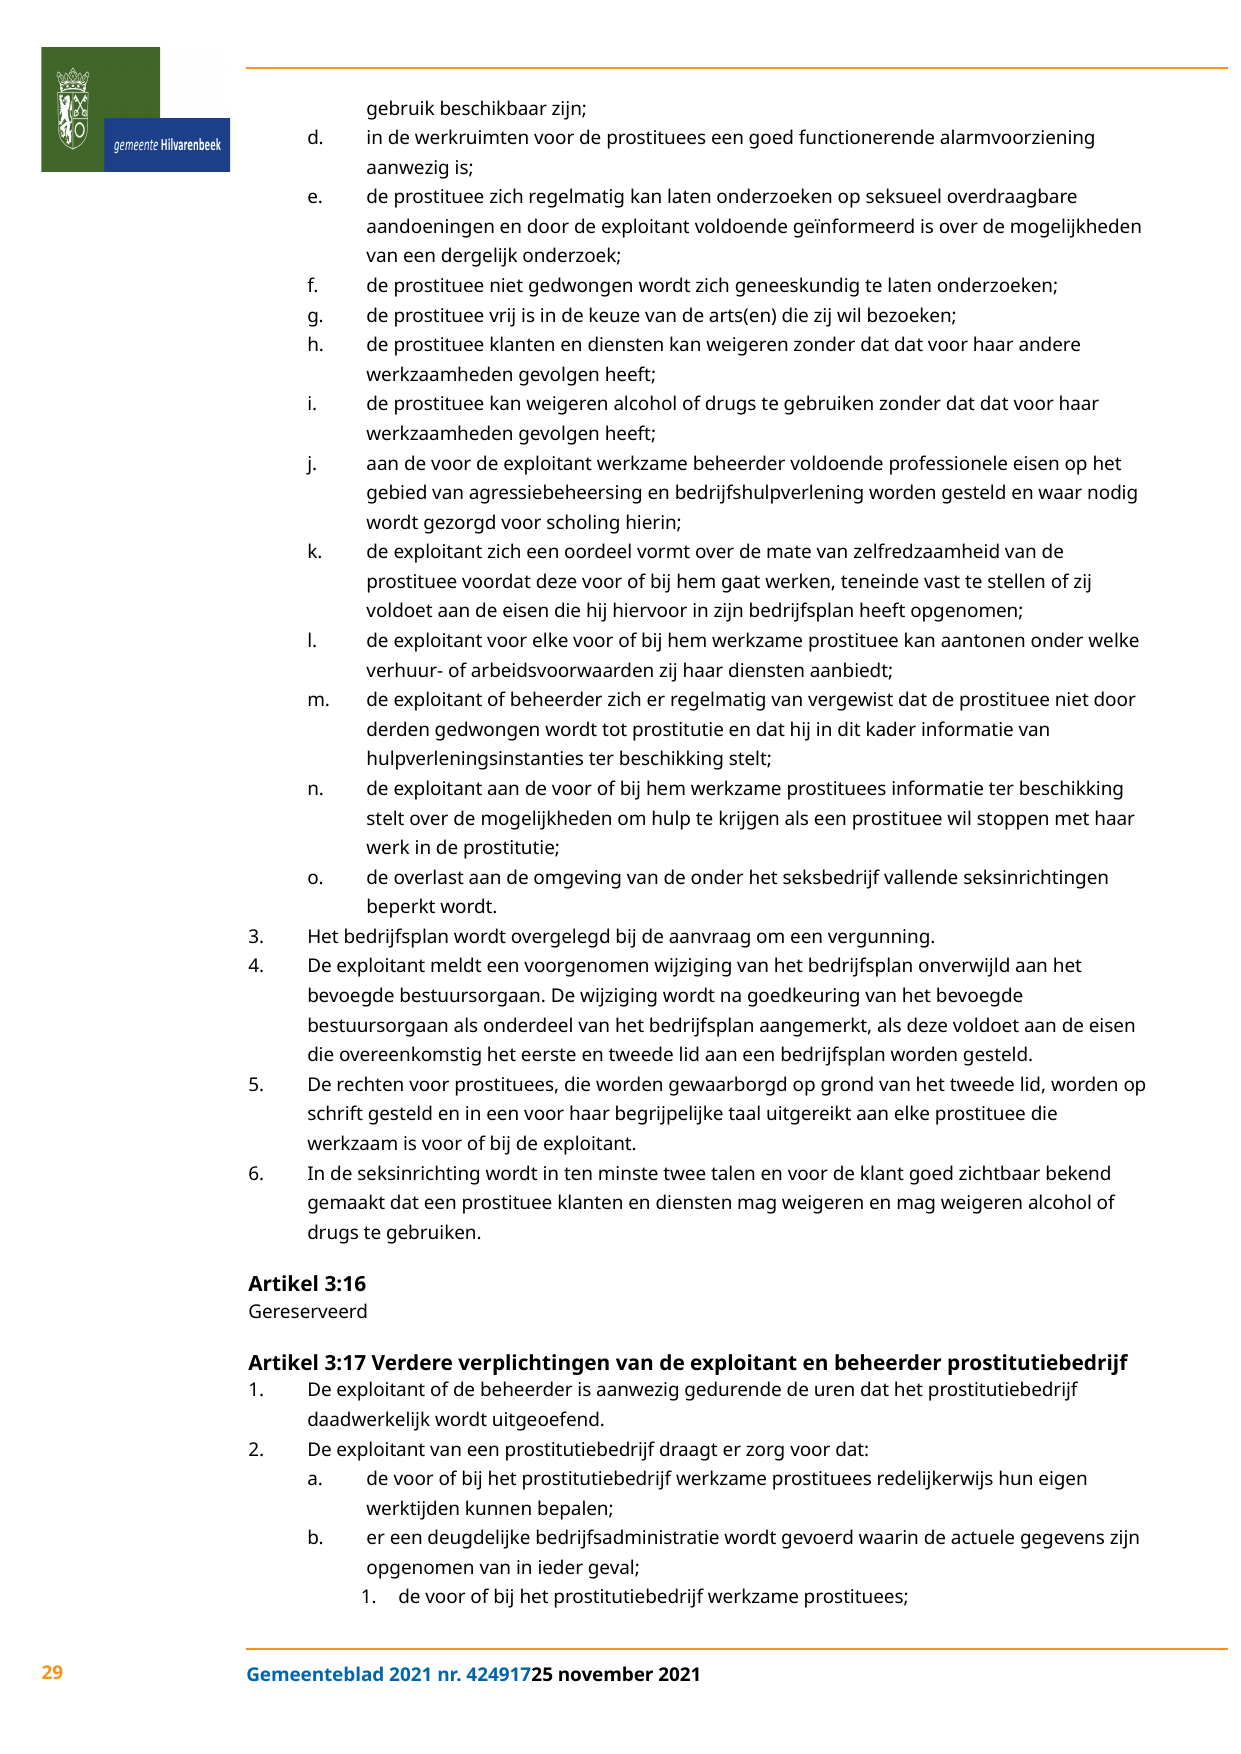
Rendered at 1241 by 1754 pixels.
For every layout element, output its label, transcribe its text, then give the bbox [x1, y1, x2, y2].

list De rechten voor prostituees, die worden gewaarborgd op grond van het tweede lid, worden op schrift gesteld en in een voor haar begrijpelijke taal uitgereikt aan elke prostituee die werkzaam is voor of bij de exploitant. [248, 1071, 1152, 1156]
list de exploitant of beheerder zich er regelmatig van vergewist dat de prostituee niet door derden gedwongen wordt tot prostitutie en dat hij in dit kader informatie van hulpverleningsinstanties ter beschikking stelt; [307, 686, 1152, 771]
list De exploitant of de beheerder is aanwezig gedurende de uren dat het prostitutiebedrijf daadwerkelijk wordt uitgeoefend. [248, 1377, 1152, 1432]
list gebruik beschikbaar zijn; [307, 95, 1152, 121]
list de prostituee klanten en diensten kan weigeren zonder dat dat voor haar andere werkzaamheden gevolgen heeft; [307, 331, 1152, 387]
list de overlast aan de omgeving van de onder het seksbedrijf vallende seksinrichtingen beperkt wordt. [307, 864, 1152, 919]
list de voor of bij het prostitutiebedrijf werkzame prostituees; [361, 1584, 1152, 1609]
list de prostituee niet gedwongen wordt zich geneeskundig te laten onderzoeken; [307, 272, 1152, 298]
text Gereserveerd [248, 1298, 1152, 1323]
list de prostituee zich regelmatig kan laten onderzoeken op seksueel overdraagbare aandoeningen en door de exploitant voldoende geïnformeerd is over de mogelijkheden van een dergelijk onderzoek; [307, 183, 1152, 268]
list de exploitant voor elke voor of bij hem werkzame prostituee kan aantonen onder welke verhuur- of arbeidsvoorwaarden zij haar diensten aanbiedt; [307, 627, 1152, 683]
list In de seksinrichting wordt in ten minste twee talen en voor de klant goed zichtbaar bekend gemaakt dat een prostituee klanten en diensten mag weigeren en mag weigeren alcohol of drugs te gebruiken. [248, 1160, 1152, 1245]
list de prostituee vrij is in de keuze van de arts(en) die zij wil bezoeken; [307, 302, 1152, 328]
list de voor of bij het prostitutiebedrijf werkzame prostituees redelijkerwijs hun eigen werktijden kunnen bepalen; [307, 1465, 1152, 1521]
list Het bedrijfsplan wordt overgelegd bij de aanvraag om een vergunning. [248, 923, 1152, 949]
text Artikel 3:17 Verdere verplichtingen van de exploitant en beheerder prostitutiebedrijf [248, 1348, 1152, 1377]
text Artikel 3:16 [248, 1269, 1152, 1298]
list De exploitant meldt een voorgenomen wijziging van het bedrijfsplan onverwijld aan het bevoegde bestuursorgaan. De wijziging wordt na goedkeuring van het bevoegde bestuursorgaan als onderdeel van het bedrijfsplan aangemerkt, als deze voldoet aan de eisen die overeenkomstig het eerste en tweede lid aan een bedrijfsplan worden gesteld. [248, 953, 1152, 1067]
list de exploitant zich een oordeel vormt over de mate van zelfredzaamheid van de prostituee voordat deze voor of bij hem gaat werken, teneinde vast te stellen of zij voldoet aan de eisen die hij hiervoor in zijn bedrijfsplan heeft opgenomen; [307, 538, 1152, 623]
list in de werkruimten voor de prostituees een goed functionerende alarmvoorziening aanwezig is; [307, 124, 1152, 180]
picture [41, 47, 231, 172]
list de exploitant aan de voor of bij hem werkzame prostituees informatie ter beschikking stelt over de mogelijkheden om hulp te krijgen als een prostituee wil stoppen met haar werk in de prostitutie; [307, 775, 1152, 860]
list aan de voor de exploitant werkzame beheerder voldoende professionele eisen op het gebied van agressiebeheersing en bedrijfshulpverlening worden gesteld en waar nodig wordt gezorgd voor scholing hierin; [307, 450, 1152, 535]
list er een deugdelijke bedrijfsadministratie wordt gevoerd waarin de actuele gegevens zijn opgenomen van in ieder geval; [307, 1524, 1152, 1580]
list de prostituee kan weigeren alcohol of drugs te gebruiken zonder dat dat voor haar werkzaamheden gevolgen heeft; [307, 391, 1152, 446]
list De exploitant van een prostitutiebedrijf draagt er zorg voor dat: [248, 1436, 1152, 1462]
